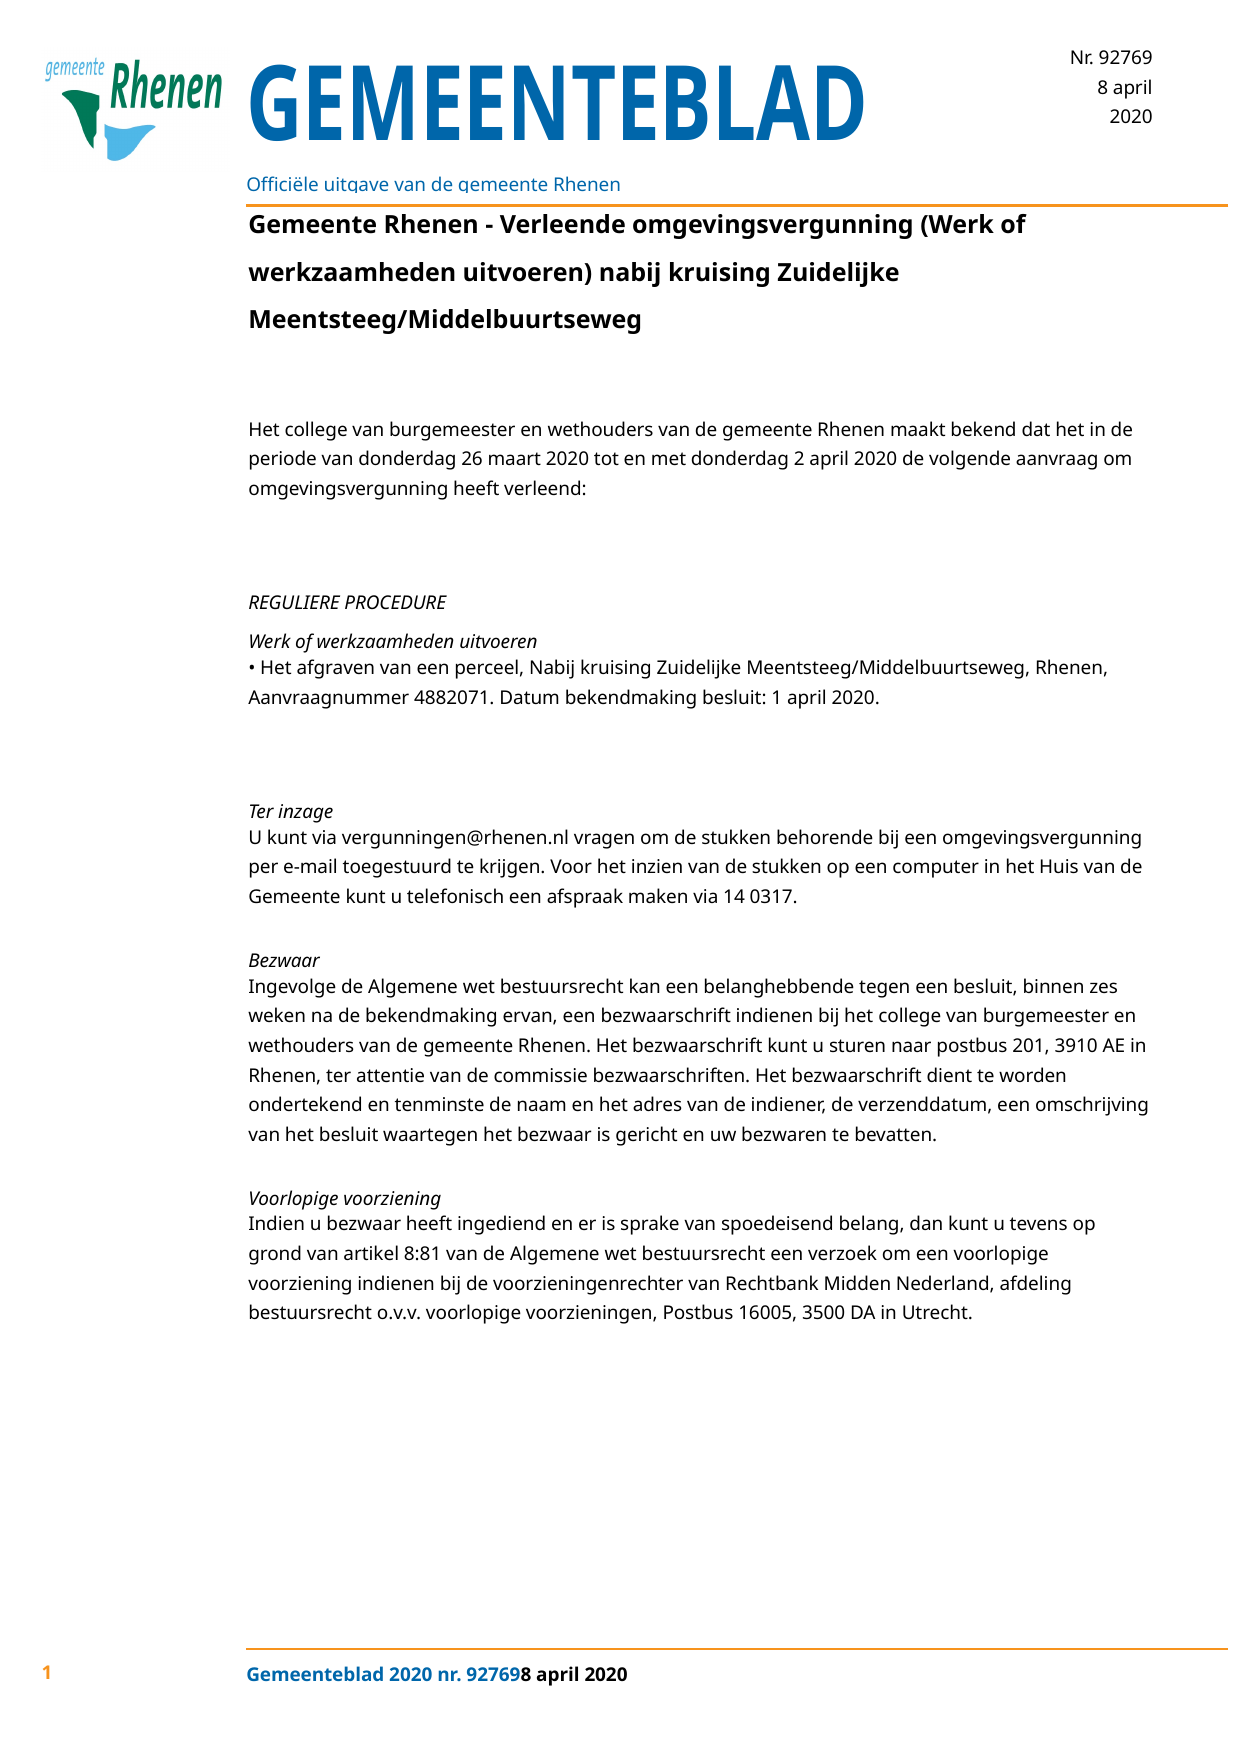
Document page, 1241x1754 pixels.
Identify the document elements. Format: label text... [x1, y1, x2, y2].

picture [41, 47, 231, 172]
text U kunt via vergunningen@rhenen.nl vragen om de stukken behorende bij een omgevingsvergunning per e-mail toegestuurd te krijgen. Voor het inzien van de stukken op een computer in het Huis van de Gemeente kunt u telefonisch een afspraak maken via 14 0317. [248, 824, 1152, 909]
text • Het afgraven van een perceel, Nabij kruising Zuidelijke Meentsteeg/Middelbuurtseweg, Rhenen, Aanvraagnummer 4882071. Datum bekendmaking besluit: 1 april 2020. [248, 654, 1152, 710]
text Indien u bezwaar heeft ingediend en er is sprake van spoedeisend belang, dan kunt u tevens op grond van artikel 8:81 van de Algemene wet bestuursrecht een verzoek om een voorlopige voorziening indienen bij de voorzieningenrechter van Rechtbank Midden Nederland, afdeling bestuursrecht o.v.v. voorlopige voorzieningen, Postbus 16005, 3500 DA in Utrecht. [248, 1211, 1152, 1325]
text Ingevolge de Algemene wet bestuursrecht kan een belanghebbende tegen een besluit, binnen zes weken na de bekendmaking ervan, een bezwaarschrift indienen bij het college van burgemeester en wethouders van de gemeente Rhenen. Het bezwaarschrift kunt u sturen naar postbus 201, 3910 AE in Rhenen, ter attentie van de commissie bezwaarschriften. Het bezwaarschrift dient te worden ondertekend en tenminste de naam en het adres van de indiener, de verzenddatum, een omschrijving van het besluit waartegen het bezwaar is gericht en uw bezwaren te bevatten. [248, 973, 1152, 1147]
text REGULIERE PROCEDURE [248, 589, 1152, 615]
text Werk of werkzaamheden uitvoeren [248, 629, 1152, 654]
text Bezwaar [248, 947, 1152, 973]
text Het college van burgemeester en wethouders van de gemeente Rhenen maakt bekend dat het in de periode van donderdag 26 maart 2020 tot en met donderdag 2 april 2020 de volgende aanvraag om omgevingsvergunning heeft verleend: [248, 416, 1152, 501]
text Ter inzage [248, 798, 1152, 824]
text Voorlopige voorziening [248, 1185, 1152, 1211]
text Gemeente Rhenen - Verleende omgevingsvergunning (Werk of werkzaamheden uitvoeren) nabij kruising Zuidelijke Meentsteeg/Middelbuurtseweg [248, 207, 1152, 336]
